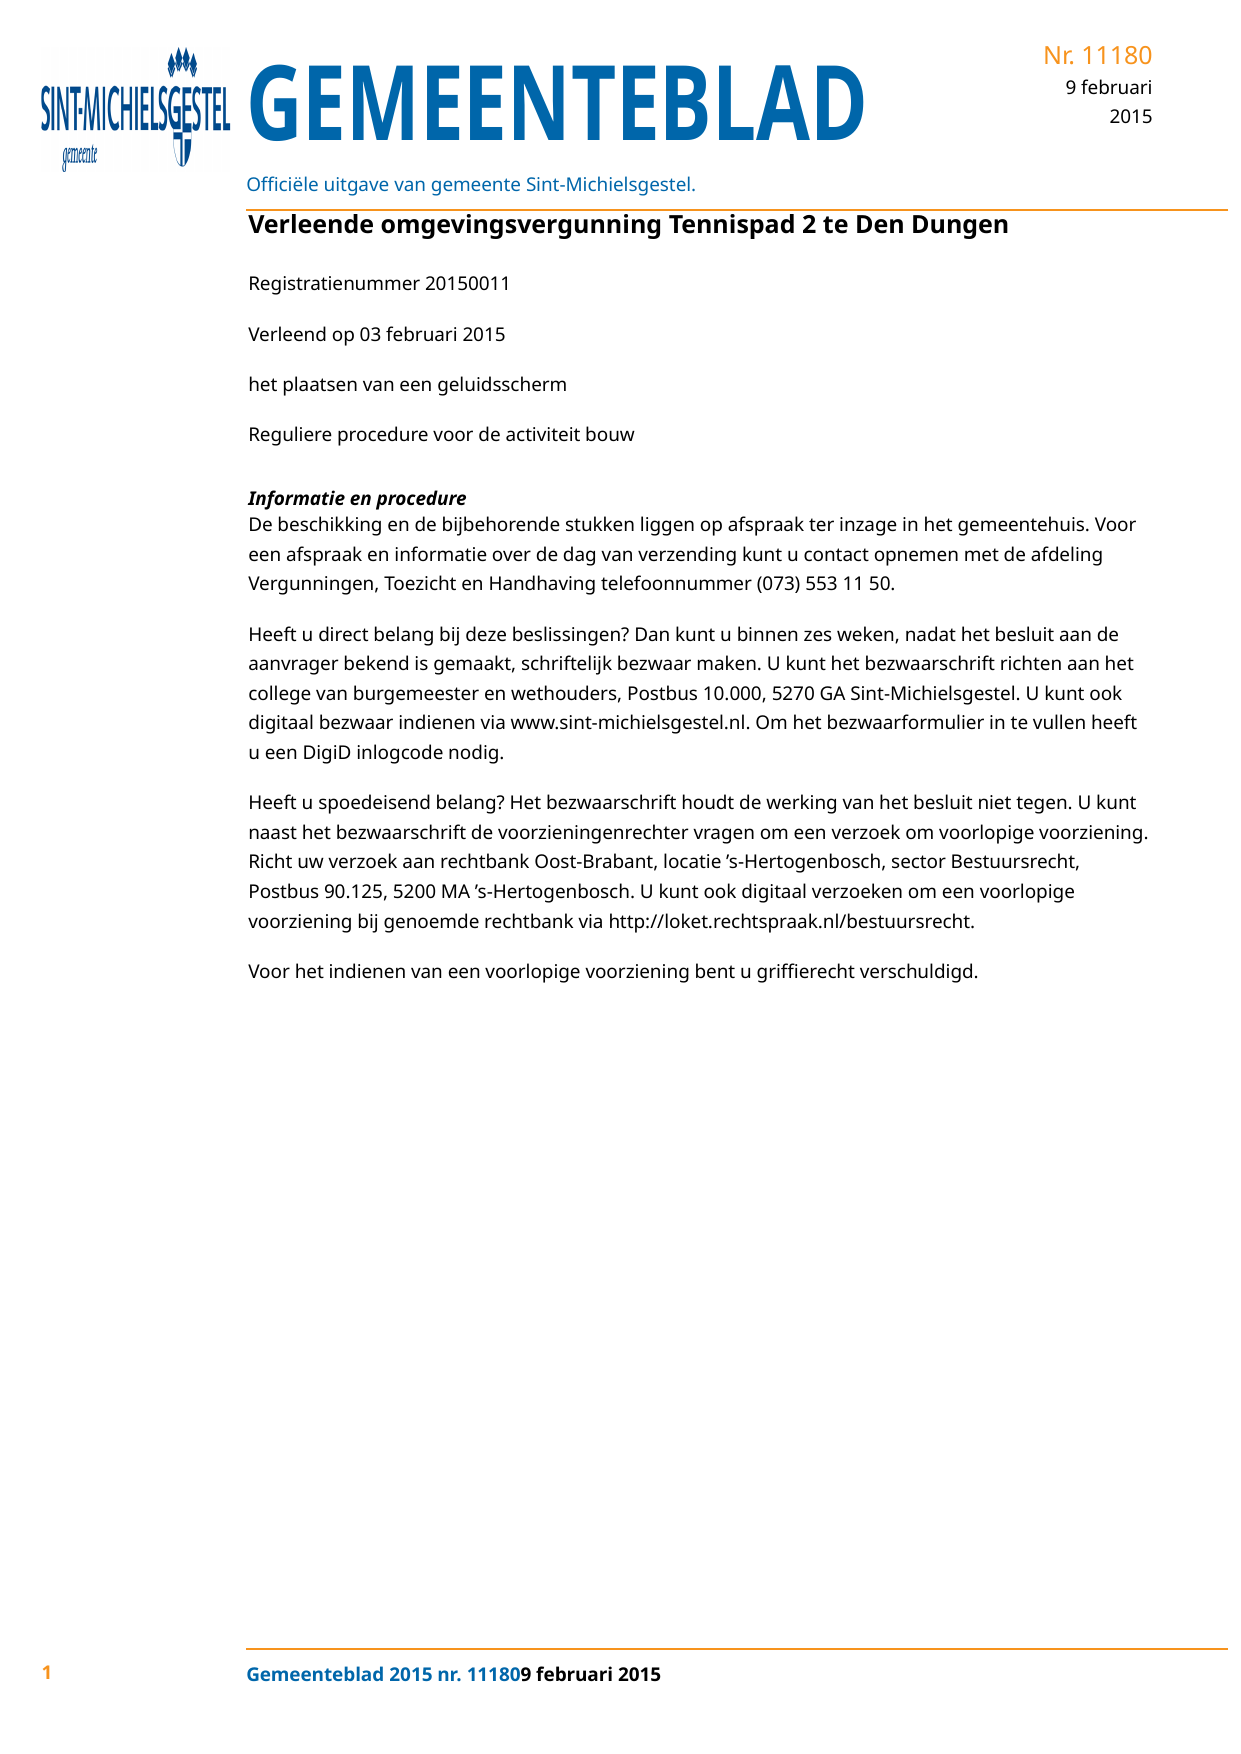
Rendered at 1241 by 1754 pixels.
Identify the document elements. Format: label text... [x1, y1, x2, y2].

text Informatie en procedure [248, 486, 1152, 511]
text Reguliere procedure voor de activiteit bouw [248, 422, 1152, 447]
text Verleende omgevingsvergunning Tennispad 2 te Den Dungen [248, 211, 1152, 241]
text het plaatsen van een geluidsscherm [248, 371, 1152, 397]
text Heeft u spoedeisend belang? Het bezwaarschrift houdt de werking van het besluit niet tegen. U kunt naast het bezwaarschrift de voorzieningenrechter vragen om een verzoek om voorlopige voorziening. Richt uw verzoek aan rechtbank Oost-Brabant, locatie ’s-Hertogenbosch, sector Bestuursrecht, Postbus 90.125, 5200 MA ’s-Hertogenbosch. U kunt ook digitaal verzoeken om een voorlopige voorziening bij genoemde rechtbank via http://loket.rechtspraak.nl/bestuursrecht. [248, 789, 1152, 934]
text Heeft u direct belang bij deze beslissingen? Dan kunt u binnen zes weken, nadat het besluit aan de aanvrager bekend is gemaakt, schriftelijk bezwaar maken. U kunt het bezwaarschrift richten aan het college van burgemeester en wethouders, Postbus 10.000, 5270 GA Sint-Michielsgestel. U kunt ook digitaal bezwaar indienen via www.sint-michielsgestel.nl. Om het bezwaarformulier in te vullen heeft u een DigiD inlogcode nodig. [248, 621, 1152, 765]
text Voor het indienen van een voorlopige voorziening bent u griffierecht verschuldigd. [248, 958, 1152, 984]
text Verleend op 03 februari 2015 [248, 321, 1152, 346]
picture [41, 47, 231, 172]
text De beschikking en de bijbehorende stukken liggen op afspraak ter inzage in het gemeentehuis. Voor een afspraak en informatie over de dag van verzending kunt u contact opnemen met de afdeling Vergunningen, Toezicht en Handhaving telefoonnummer (073) 553 11 50. [248, 511, 1152, 596]
text Registratienummer 20150011 [248, 270, 1152, 296]
